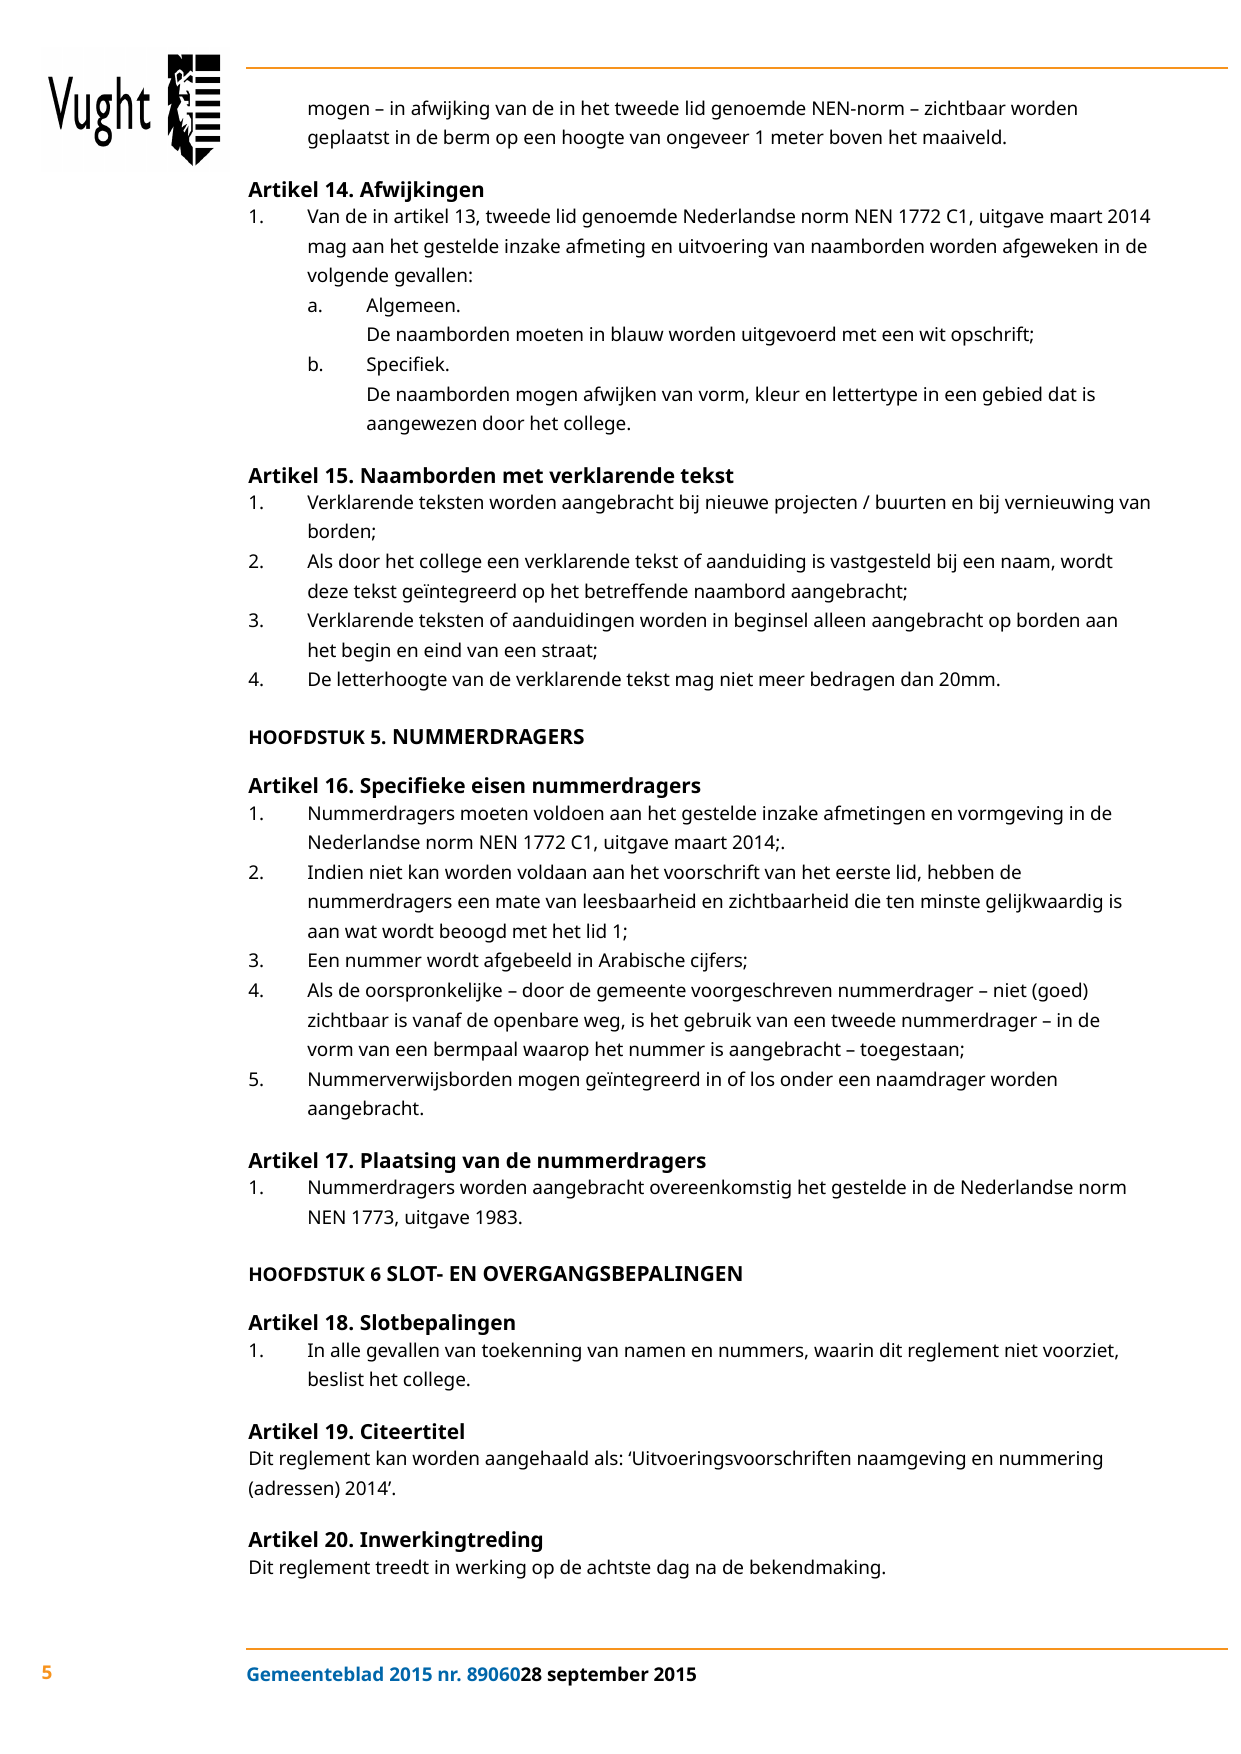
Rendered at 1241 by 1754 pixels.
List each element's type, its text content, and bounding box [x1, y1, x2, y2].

list Nummerdragers moeten voldoen aan het gestelde inzake afmetingen en vormgeving in de Nederlandse norm NEN 1772 C1, uitgave maart 2014;. [248, 800, 1152, 855]
text Artikel 18. Slotbepalingen [248, 1308, 1152, 1337]
list Verklarende teksten worden aangebracht bij nieuwe projecten / buurten en bij vernieuwing van borden; [248, 489, 1152, 544]
list Nummerdragers worden aangebracht overeenkomstig het gestelde in de Nederlandse norm NEN 1773, uitgave 1983. [248, 1174, 1152, 1230]
text HOOFDSTUK 5. NUMMERDRAGERS [248, 722, 1152, 750]
text Dit reglement treedt in werking op de achtste dag na de bekendmaking. [248, 1554, 1152, 1579]
list Specifiek. [307, 351, 1152, 377]
text Artikel 16. Specifieke eisen nummerdragers [248, 771, 1152, 800]
text Artikel 19. Citeertitel [248, 1417, 1152, 1445]
list De naamborden mogen afwijken van vorm, kleur en lettertype in een gebied dat is aangewezen door het college. [307, 381, 1152, 436]
list mogen – in afwijking van de in het tweede lid genoemde NEN-norm – zichtbaar worden geplaatst in de berm op een hoogte van ongeveer 1 meter boven het maaiveld. [248, 95, 1152, 150]
picture [41, 47, 231, 172]
list Van de in artikel 13, tweede lid genoemde Nederlandse norm NEN 1772 C1, uitgave maart 2014 mag aan het gestelde inzake afmeting en uitvoering van naamborden worden afgeweken in de volgende gevallen: [248, 203, 1152, 288]
list Als door het college een verklarende tekst of aanduiding is vastgesteld bij een naam, wordt deze tekst geïntegreerd op het betreffende naambord aangebracht; [248, 548, 1152, 604]
list Een nummer wordt afgebeeld in Arabische cijfers; [248, 948, 1152, 973]
text HOOFDSTUK 6 SLOT- EN OVERGANGSBEPALINGEN [248, 1259, 1152, 1288]
text Artikel 15. Naamborden met verklarende tekst [248, 461, 1152, 489]
list Algemeen. [307, 292, 1152, 318]
list De letterhoogte van de verklarende tekst mag niet meer bedragen dan 20mm. [248, 667, 1152, 692]
text Artikel 17. Plaatsing van de nummerdragers [248, 1146, 1152, 1174]
list In alle gevallen van toekenning van namen en nummers, waarin dit reglement niet voorziet, beslist het college. [248, 1337, 1152, 1392]
text Artikel 20. Inwerkingtreding [248, 1525, 1152, 1554]
list Indien niet kan worden voldaan aan het voorschrift van het eerste lid, hebben de nummerdragers een mate van leesbaarheid en zichtbaarheid die ten minste gelijkwaardig is aan wat wordt beoogd met het lid 1; [248, 859, 1152, 944]
list Als de oorspronkelijke – door de gemeente voorgeschreven nummerdrager – niet (goed) zichtbaar is vanaf de openbare weg, is het gebruik van een tweede nummerdrager – in de vorm van een bermpaal waarop het nummer is aangebracht – toegestaan; [248, 977, 1152, 1062]
text Artikel 14. Afwijkingen [248, 175, 1152, 203]
list Verklarende teksten of aanduidingen worden in beginsel alleen aangebracht op borden aan het begin en eind van een straat; [248, 607, 1152, 663]
list Nummerverwijsborden mogen geïntegreerd in of los onder een naamdrager worden aangebracht. [248, 1066, 1152, 1121]
text Dit reglement kan worden aangehaald als: ‘Uitvoeringsvoorschriften naamgeving en nummering (adressen) 2014’. [248, 1445, 1152, 1501]
list De naamborden moeten in blauw worden uitgevoerd met een wit opschrift; [307, 322, 1152, 347]
